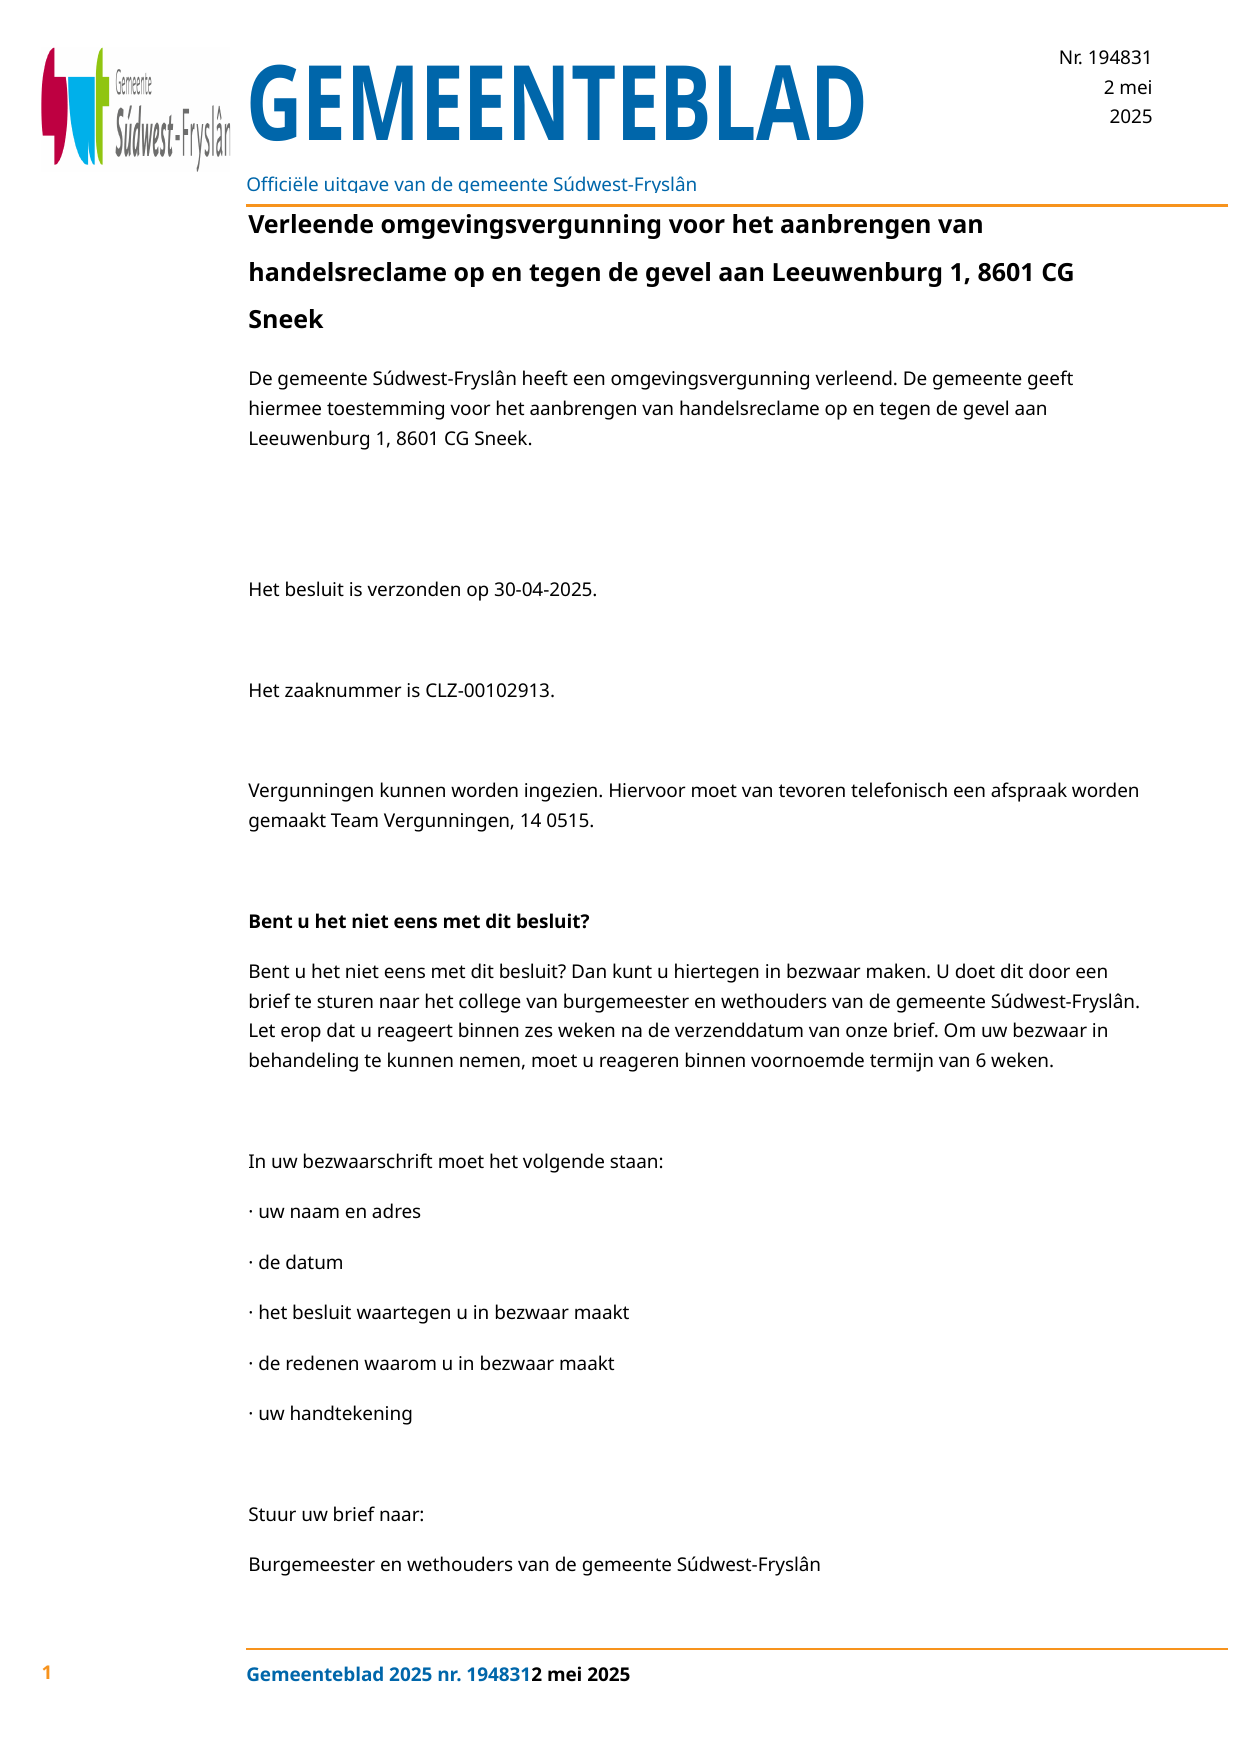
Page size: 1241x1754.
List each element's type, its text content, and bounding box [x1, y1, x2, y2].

text Bent u het niet eens met dit besluit? [248, 908, 1152, 934]
text · de redenen waarom u in bezwaar maakt [248, 1350, 1152, 1375]
text · de datum [248, 1249, 1152, 1274]
text De gemeente Súdwest-Fryslân heeft een omgevingsvergunning verleend. De gemeente geeft hiermee toestemming voor het aanbrengen van handelsreclame op en tegen de gevel aan Leeuwenburg 1, 8601 CG Sneek. [248, 366, 1152, 450]
text Burgemeester en wethouders van de gemeente Súdwest-Fryslân [248, 1551, 1152, 1577]
picture [41, 47, 231, 172]
text · uw naam en adres [248, 1198, 1152, 1224]
text Verleende omgevingsvergunning voor het aanbrengen van handelsreclame op en tegen de gevel aan Leeuwenburg 1, 8601 CG Sneek [248, 207, 1152, 336]
text Het besluit is verzonden op 30-04-2025. [248, 576, 1152, 602]
text · het besluit waartegen u in bezwaar maakt [248, 1299, 1152, 1325]
text In uw bezwaarschrift moet het volgende staan: [248, 1148, 1152, 1174]
text Het zaaknummer is CLZ-00102913. [248, 677, 1152, 702]
text Bent u het niet eens met dit besluit? Dan kunt u hiertegen in bezwaar maken. U doet dit door een brief te sturen naar het college van burgemeester en wethouders van de gemeente Súdwest-Fryslân. Let erop dat u reageert binnen zes weken na de verzenddatum van onze brief. Om uw bezwaar in behandeling te kunnen nemen, moet u reageren binnen voornoemde termijn van 6 weken. [248, 958, 1152, 1073]
text · uw handtekening [248, 1400, 1152, 1426]
text Stuur uw brief naar: [248, 1501, 1152, 1527]
text Vergunningen kunnen worden ingezien. Hiervoor moet van tevoren telefonisch een afspraak worden gemaakt Team Vergunningen, 14 0515. [248, 778, 1152, 833]
